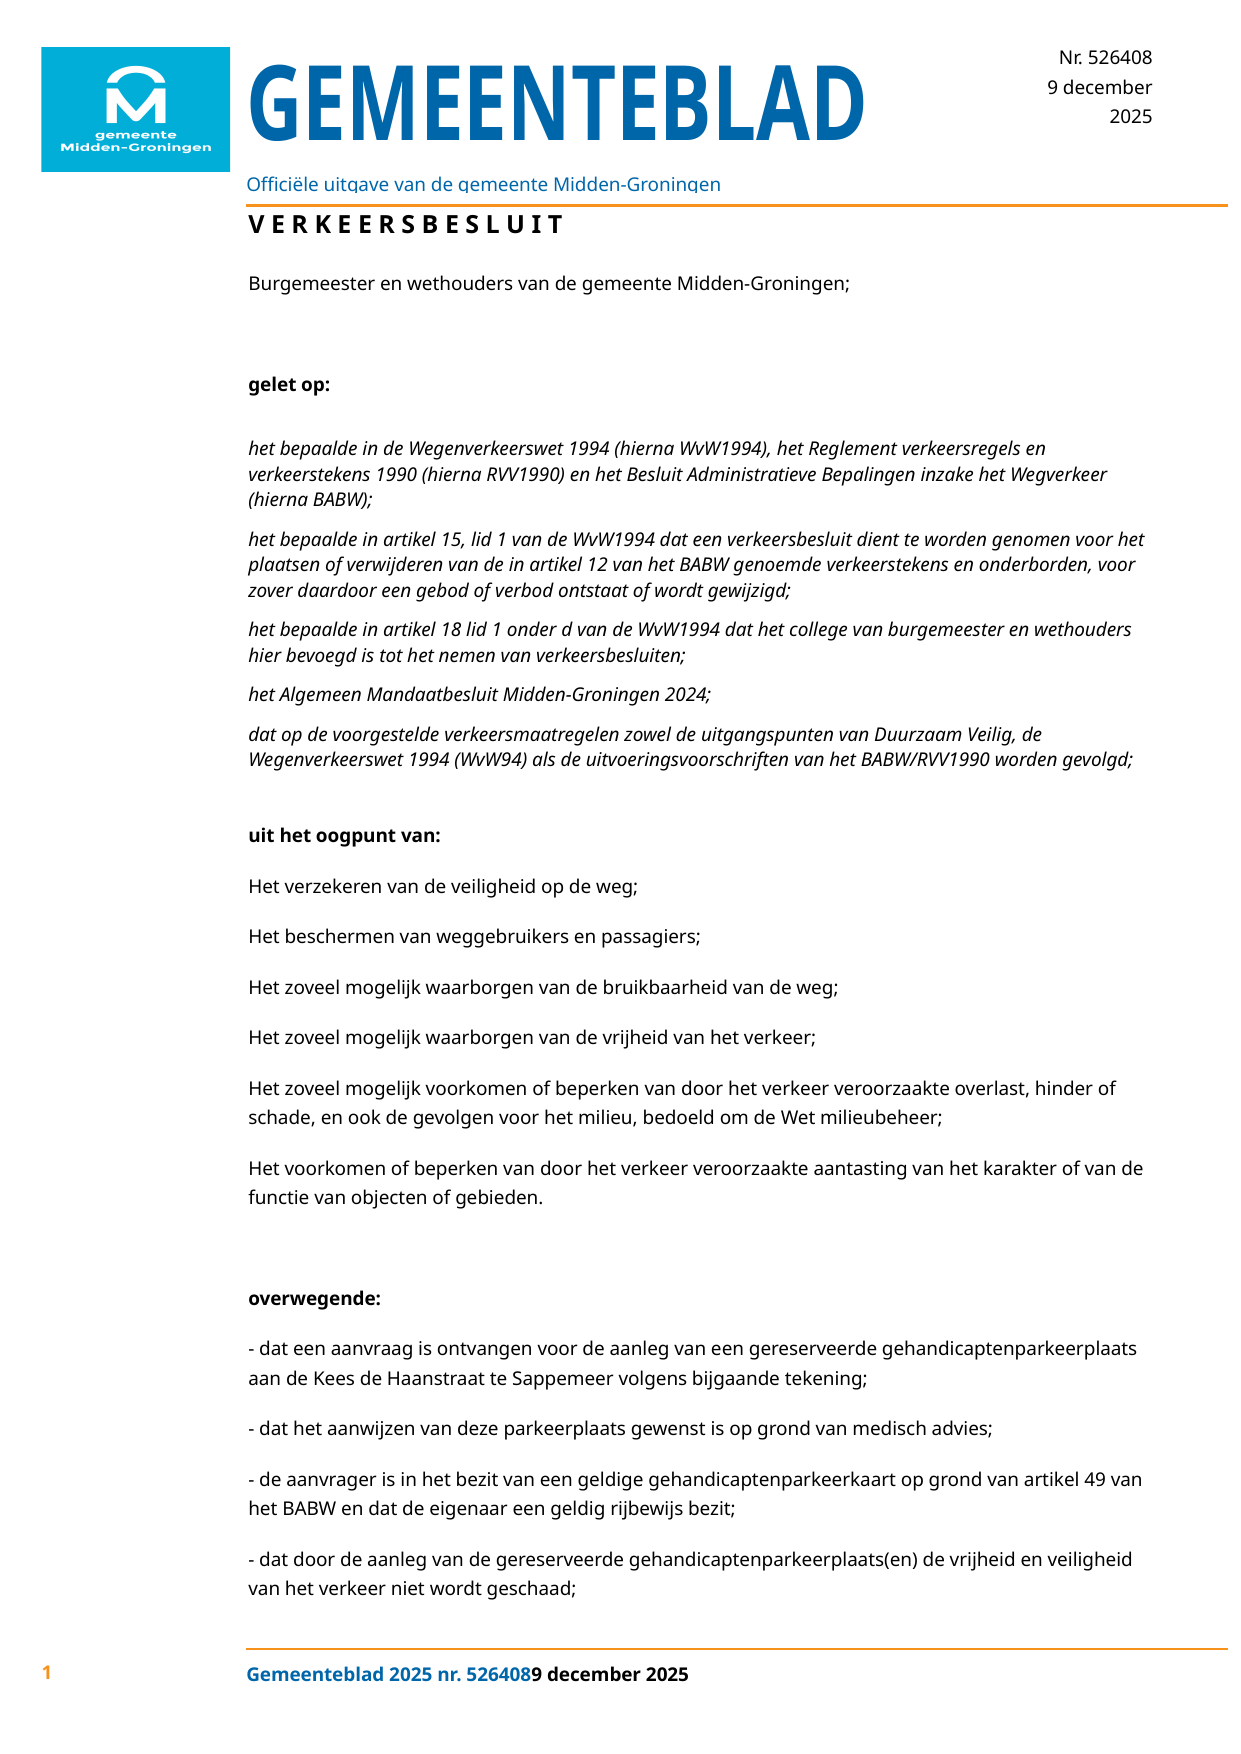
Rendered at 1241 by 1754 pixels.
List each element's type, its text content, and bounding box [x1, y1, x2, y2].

text overwegende: [248, 1285, 1152, 1311]
text het bepaalde in artikel 18 lid 1 onder d van de WvW1994 dat het college van burgemeester en wethouders hier bevoegd is tot het nemen van verkeersbesluiten; [248, 617, 1152, 668]
text - de aanvrager is in het bezit van een geldige gehandicaptenparkeerkaart op grond van artikel 49 van het BABW en dat de eigenaar een geldig rijbewijs bezit; [248, 1466, 1152, 1521]
text Het zoveel mogelijk waarborgen van de vrijheid van het verkeer; [248, 1024, 1152, 1050]
text - dat het aanwijzen van deze parkeerplaats gewenst is op grond van medisch advies; [248, 1416, 1152, 1441]
text - dat door de aanleg van de gereserveerde gehandicaptenparkeerplaats(en) de vrijheid en veiligheid van het verkeer niet wordt geschaad; [248, 1546, 1152, 1601]
text Het zoveel mogelijk waarborgen van de bruikbaarheid van de weg; [248, 974, 1152, 1000]
text Burgemeester en wethouders van de gemeente Midden-Groningen; [248, 270, 1152, 296]
picture [184, 146, 190, 153]
text V E R K E E R S B E S L U I T [248, 207, 1152, 241]
text Het voorkomen of beperken van door het verkeer veroorzaakte aantasting van het karakter of van de functie van objecten of gebieden. [248, 1155, 1152, 1210]
text het bepaalde in artikel 15, lid 1 van de WvW1994 dat een verkeersbesluit dient te worden genomen voor het plaatsen of verwijderen van de in artikel 12 van het BABW genoemde verkeerstekens en onderborden, voor zover daardoor een gebod of verbod ontstaat of wordt gewijzigd; [248, 526, 1152, 603]
text het Algemeen Mandaatbesluit Midden-Groningen 2024; [248, 682, 1152, 707]
text - dat een aanvraag is ontvangen voor de aanleg van een gereserveerde gehandicaptenparkeerplaats aan de Kees de Haanstraat te Sappemeer volgens bijgaande tekening; [248, 1336, 1152, 1391]
picture [107, 89, 165, 122]
text het bepaalde in de Wegenverkeerswet 1994 (hierna WvW1994), het Reglement verkeersregels en verkeerstekens 1990 (hierna RVV1990) en het Besluit Administratieve Bepalingen inzake het Wegverkeer (hierna BABW); [248, 435, 1152, 512]
text Het beschermen van weggebruikers en passagiers; [248, 923, 1152, 949]
picture [108, 66, 164, 82]
text dat op de voorgestelde verkeersmaatregelen zowel de uitgangspunten van Duurzaam Veilig, de Wegenverkeerswet 1994 (WvW94) als de uitvoeringsvoorschriften van het BABW/RVV1990 worden gevolgd; [248, 721, 1152, 772]
text Het verzekeren van de veiligheid op de weg; [248, 873, 1152, 899]
text uit het oogpunt van: [248, 823, 1152, 848]
text gelet op: [248, 371, 1152, 397]
text Het zoveel mogelijk voorkomen of beperken van door het verkeer veroorzaakte overlast, hinder of schade, en ook de gevolgen voor het milieu, bedoeld om de Wet milieubeheer; [248, 1075, 1152, 1130]
